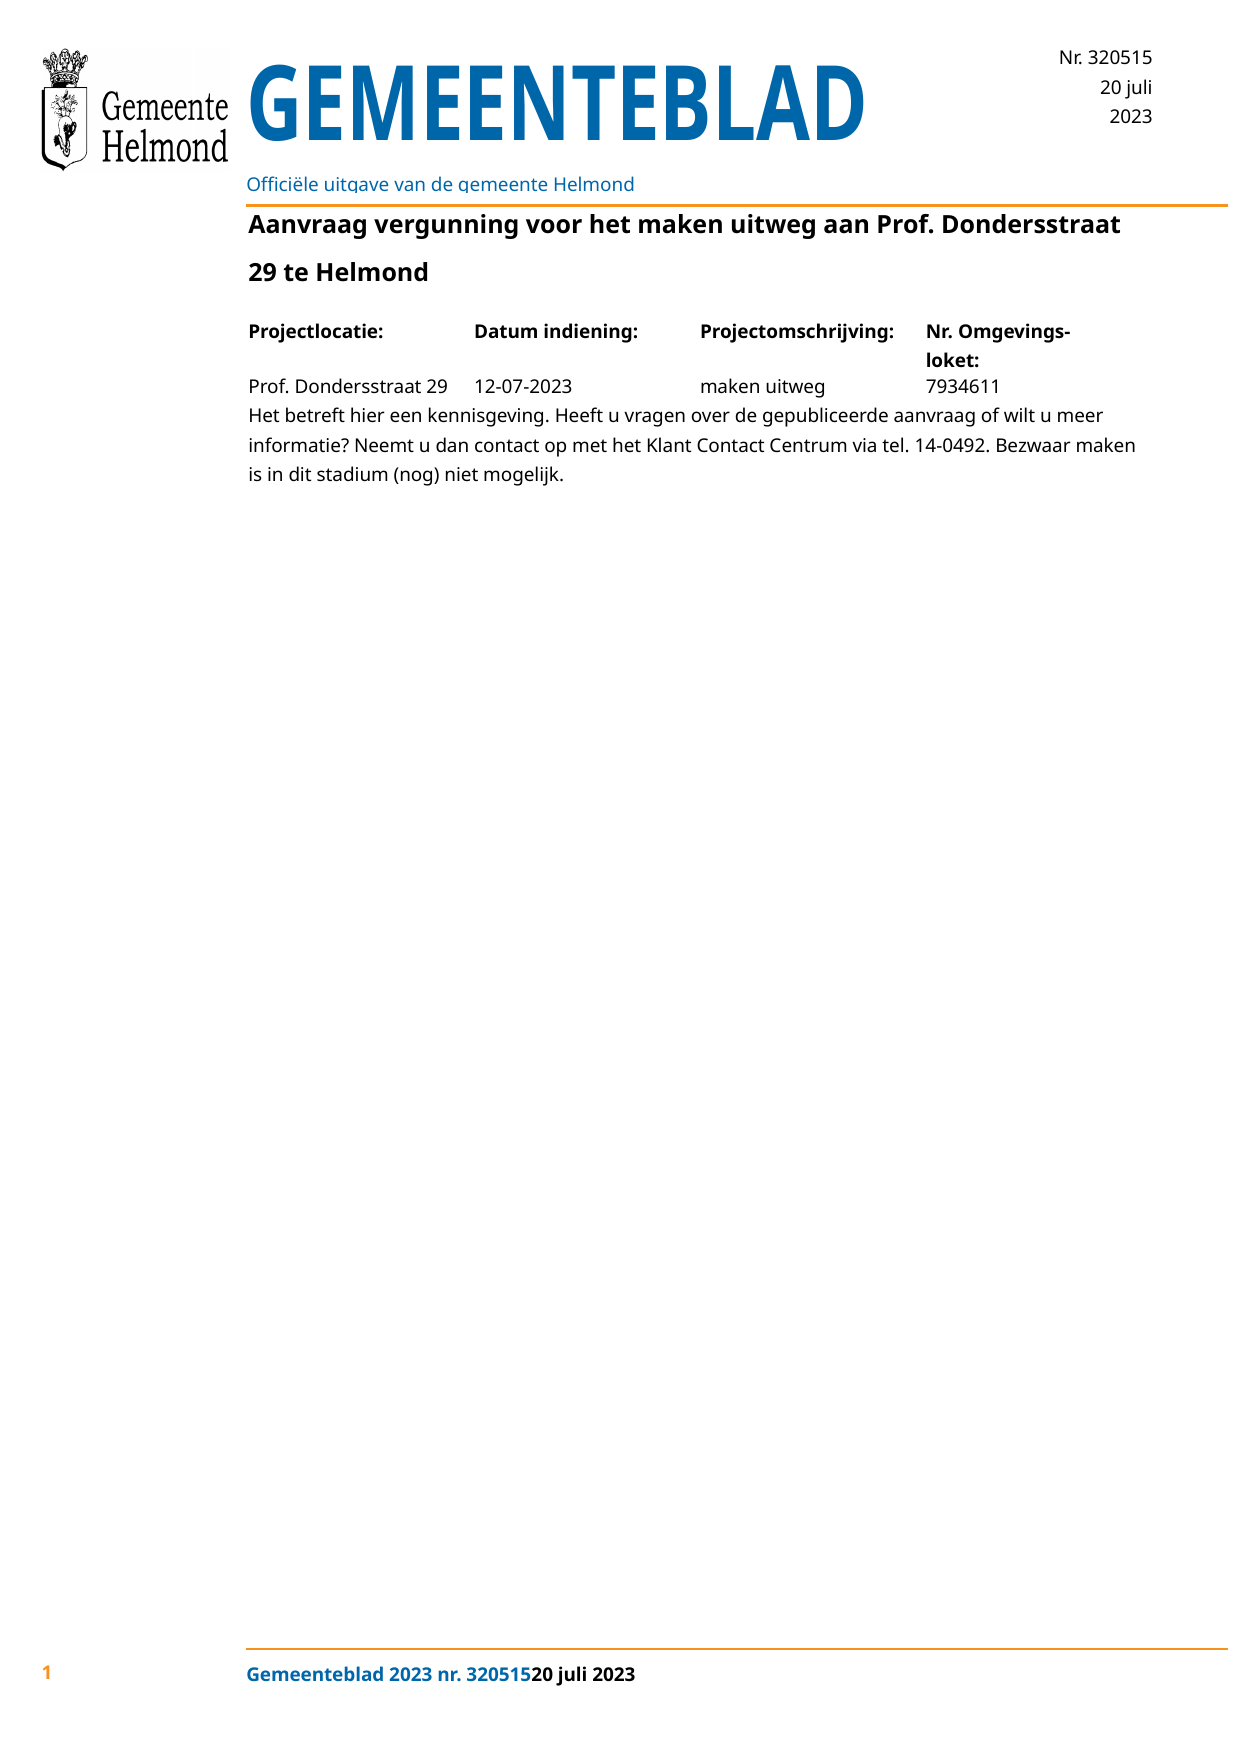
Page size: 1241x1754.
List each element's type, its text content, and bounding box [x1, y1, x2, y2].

table_header Nr. Omgevings- loket: [926, 318, 1152, 373]
table_cell 12-07-2023 [474, 373, 700, 399]
table_cell Prof. Dondersstraat 29 [248, 373, 474, 399]
text Aanvraag vergunning voor het maken uitweg aan Prof. Dondersstraat 29 te Helmond [248, 207, 1152, 288]
text Het betreft hier een kennisgeving. Heeft u vragen over de gepubliceerde aanvraag of wilt u meer informatie? Neemt u dan contact op met het Klant Contact Centrum via tel. 14-0492. Bezwaar maken is in dit stadium (nog) niet mogelijk. [248, 402, 1152, 487]
table_header Projectlocatie: [248, 318, 474, 373]
table_cell maken uitweg [700, 373, 926, 399]
table_cell 7934611 [926, 373, 1152, 399]
table_header Projectomschrijving: [700, 318, 926, 373]
table_header Datum indiening: [474, 318, 700, 373]
picture [41, 47, 231, 172]
